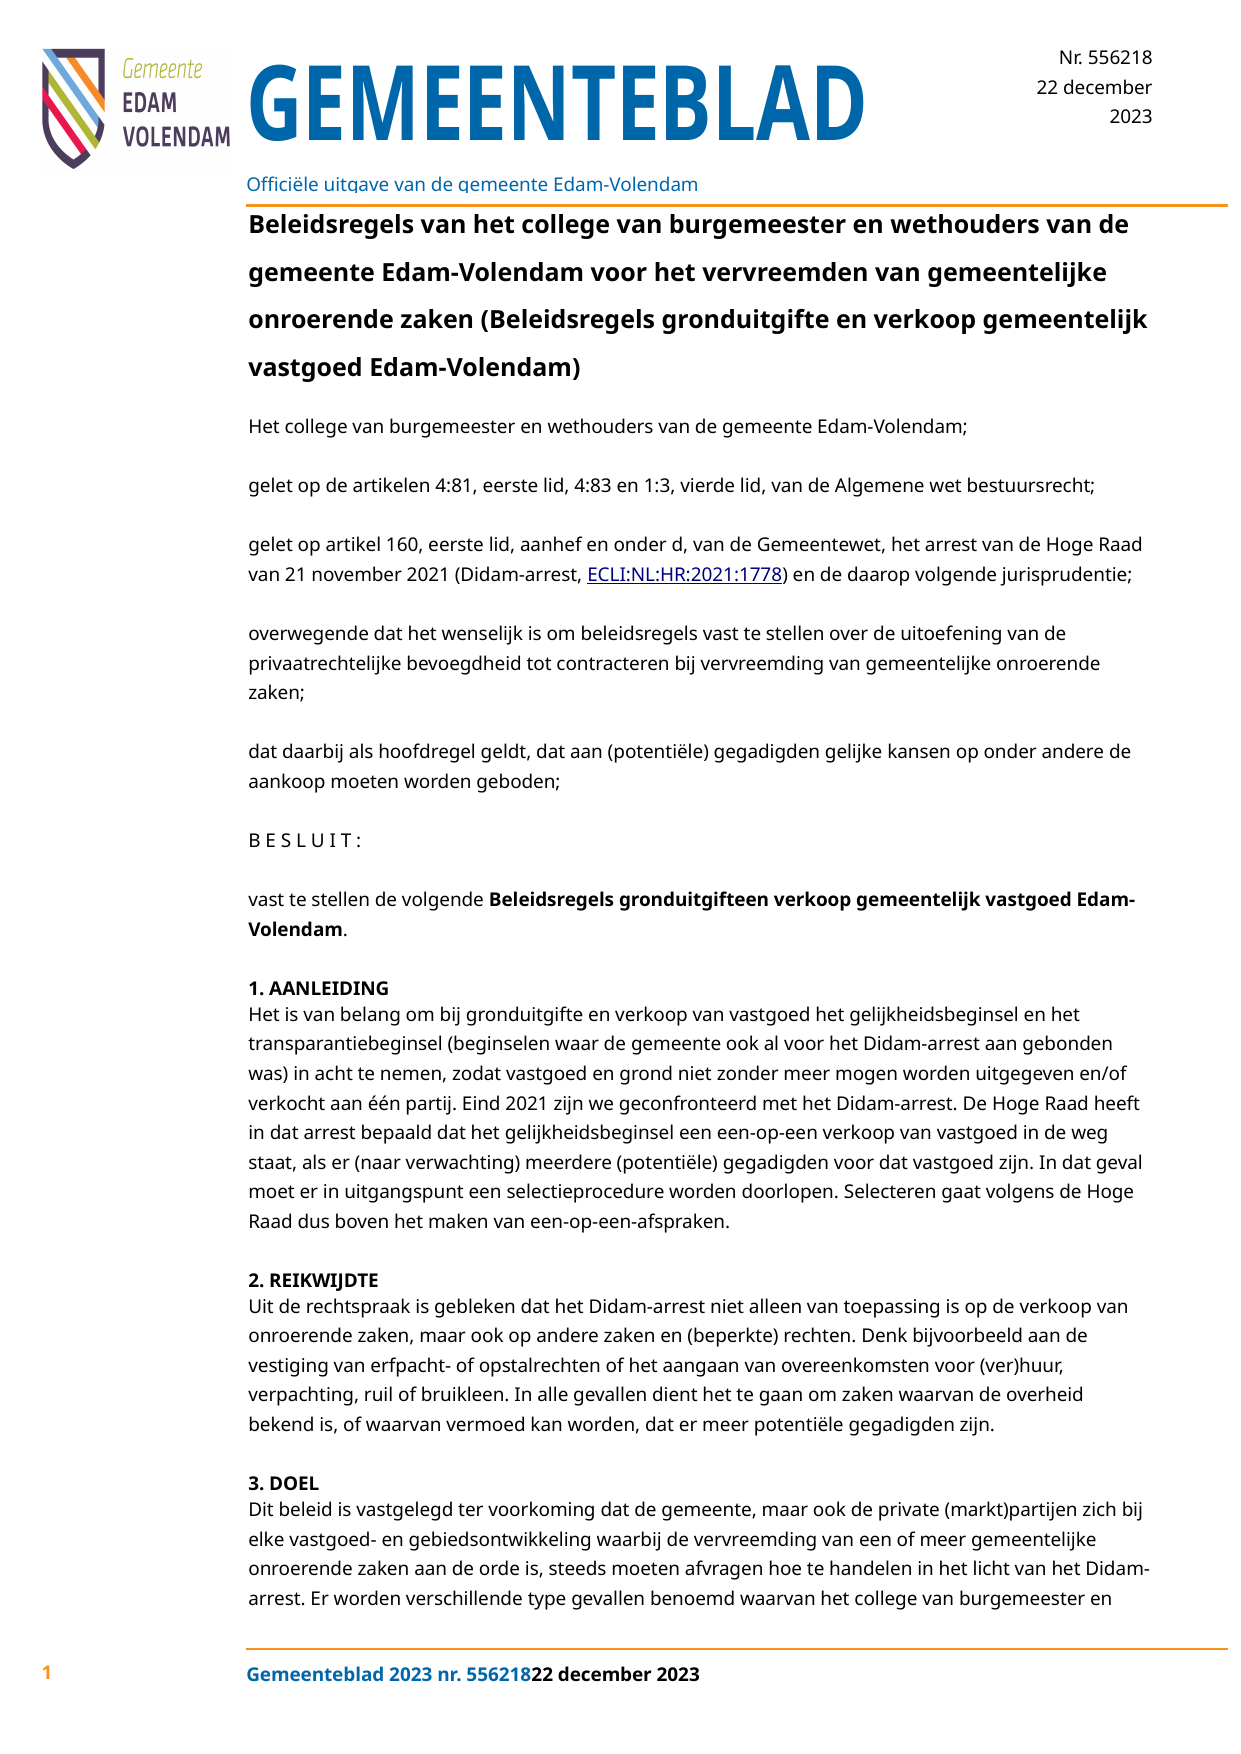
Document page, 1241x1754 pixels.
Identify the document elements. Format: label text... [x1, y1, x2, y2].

text dat daarbij als hoofdregel geldt, dat aan (potentiële) gegadigden gelijke kansen op onder andere de aankoop moeten worden geboden; [248, 738, 1152, 794]
text Het is van belang om bij gronduitgifte en verkoop van vastgoed het gelijkheidsbeginsel en het transparantiebeginsel (beginselen waar de gemeente ook al voor het Didam-arrest aan gebonden was) in acht te nemen, zodat vastgoed en grond niet zonder meer mogen worden uitgegeven en/of verkocht aan één partij. Eind 2021 zijn we geconfronteerd met het Didam-arrest. De Hoge Raad heeft in dat arrest bepaald dat het gelijkheidsbeginsel een een-op-een verkoop van vastgoed in de weg staat, als er (naar verwachting) meerdere (potentiële) gegadigden voor dat vastgoed zijn. In dat geval moet er in uitgangspunt een selectieprocedure worden doorlopen. Selecteren gaat volgens de Hoge Raad dus boven het maken van een-op-een-afspraken. [248, 1001, 1152, 1234]
text Uit de rechtspraak is gebleken dat het Didam-arrest niet alleen van toepassing is op de verkoop van onroerende zaken, maar ook op andere zaken en (beperkte) rechten. Denk bijvoorbeeld aan de vestiging van erfpacht- of opstalrechten of het aangaan van overeenkomsten voor (ver)huur, verpachting, ruil of bruikleen. In alle gevallen dient het te gaan om zaken waarvan de overheid bekend is, of waarvan vermoed kan worden, dat er meer potentiële gegadigden zijn. [248, 1293, 1152, 1437]
text Het college van burgemeester en wethouders van de gemeente Edam-Volendam; [248, 413, 1152, 439]
text Dit beleid is vastgelegd ter voorkoming dat de gemeente, maar ook de private (markt)partijen zich bij elke vastgoed- en gebiedsontwikkeling waarbij de vervreemding van een of meer gemeentelijke onroerende zaken aan de orde is, steeds moeten afvragen hoe te handelen in het licht van het Didam-arrest. Er worden verschillende type gevallen benoemd waarvan het college van burgemeester en [248, 1496, 1152, 1611]
picture [41, 47, 231, 172]
text B E S L U I T : [248, 827, 1152, 853]
text gelet op de artikelen 4:81, eerste lid, 4:83 en 1:3, vierde lid, van de Algemene wet bestuursrecht; [248, 472, 1152, 498]
text overwegende dat het wenselijk is om beleidsregels vast te stellen over de uitoefening van de privaatrechtelijke bevoegdheid tot contracteren bij vervreemding van gemeentelijke onroerende zaken; [248, 620, 1152, 705]
text vast te stellen de volgende Beleidsregels gronduitgifteen verkoop gemeentelijk vastgoed Edam-Volendam. [248, 886, 1152, 942]
text 3. DOEL [248, 1470, 1152, 1496]
text gelet op artikel 160, eerste lid, aanhef en onder d, van de Gemeentewet, het arrest van de Hoge Raad van 21 november 2021 (Didam-arrest, ECLI:NL:HR:2021:1778) en de daarop volgende jurisprudentie; [248, 531, 1152, 587]
text Beleidsregels van het college van burgemeester en wethouders van de gemeente Edam-Volendam voor het vervreemden van gemeentelijke onroerende zaken (Beleidsregels gronduitgifte en verkoop gemeentelijk vastgoed Edam-Volendam) [248, 207, 1152, 384]
text 2. REIKWIJDTE [248, 1267, 1152, 1293]
text 1. AANLEIDING [248, 975, 1152, 1001]
